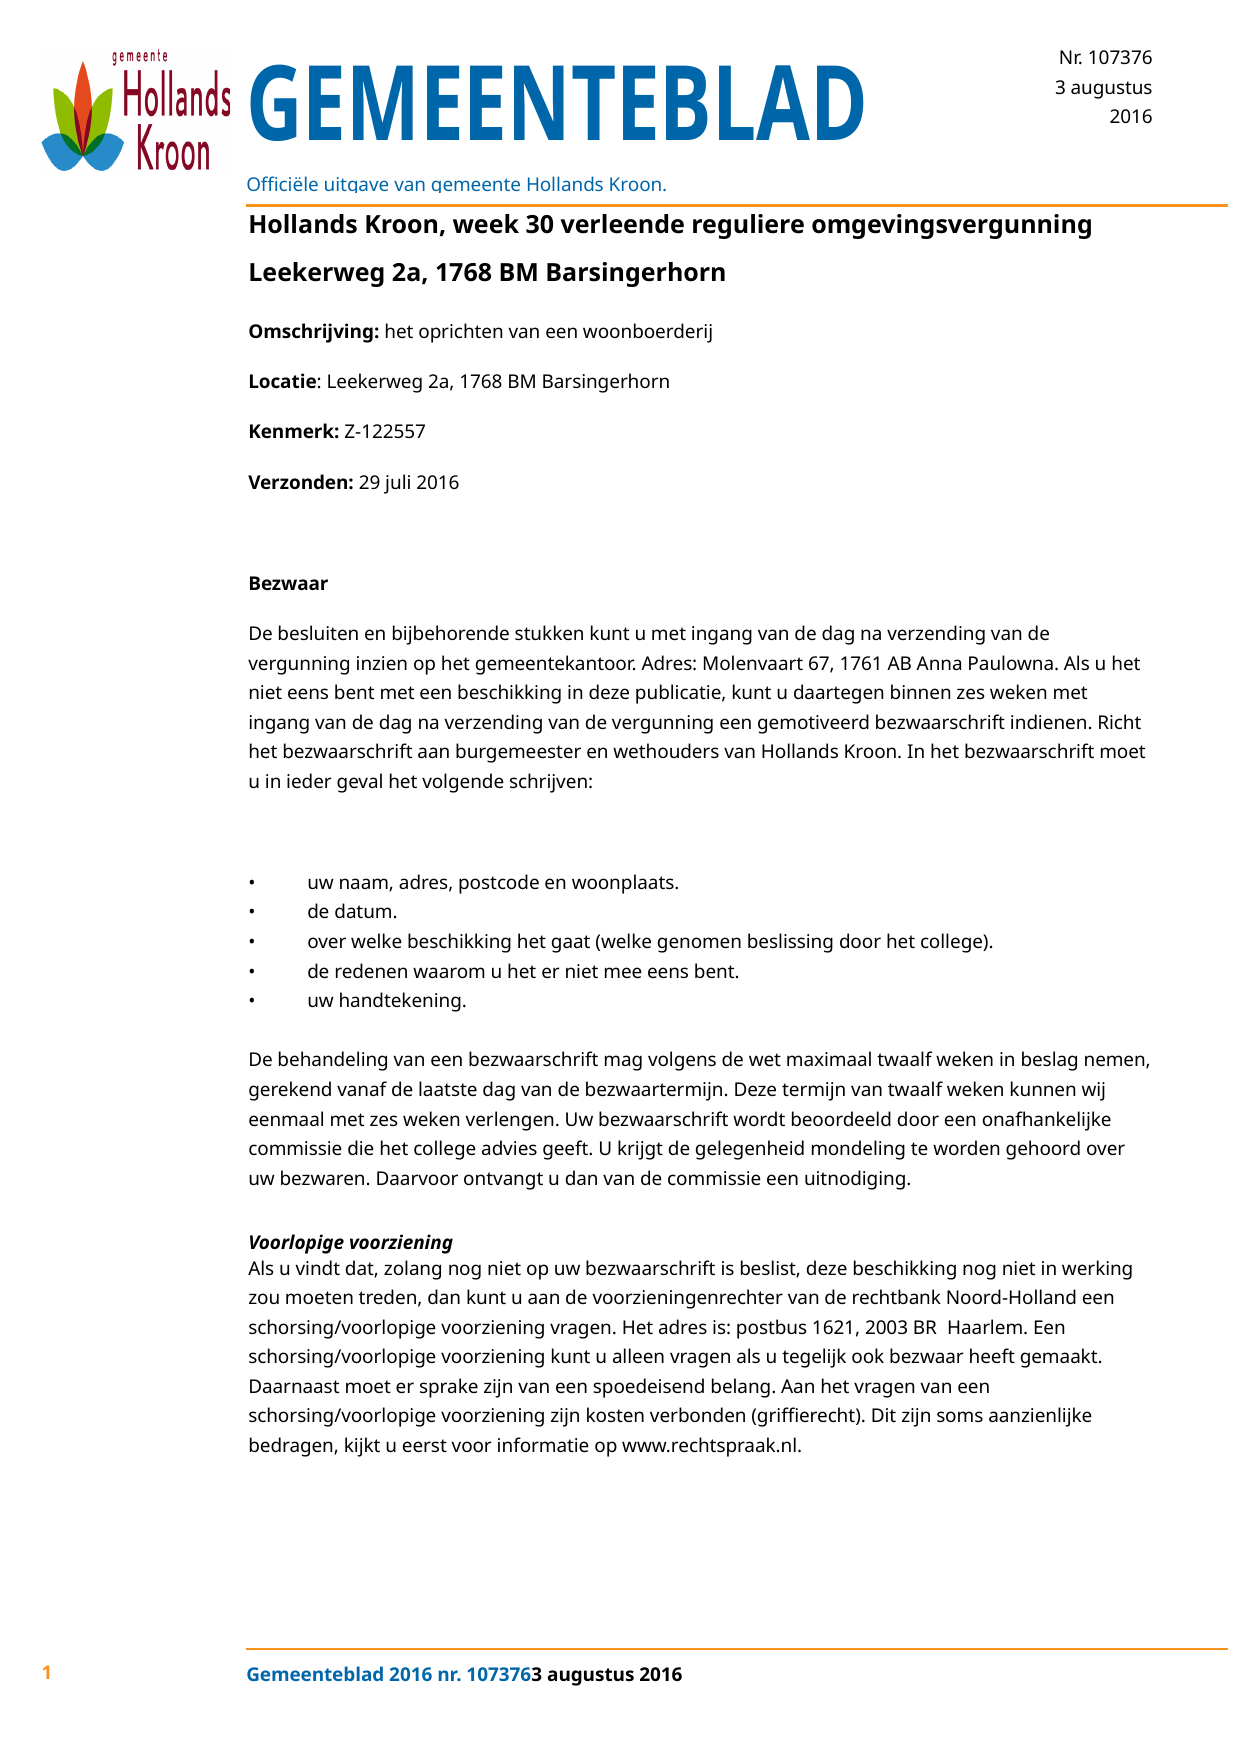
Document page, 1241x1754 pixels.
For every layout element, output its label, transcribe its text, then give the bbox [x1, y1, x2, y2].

text Als u vindt dat, zolang nog niet op uw bezwaarschrift is beslist, deze beschikking nog niet in werking zou moeten treden, dan kunt u aan de voorzieningenrechter van de rechtbank Noord-Holland een schorsing/voorlopige voorziening vragen. Het adres is: postbus 1621, 2003 BR Haarlem. Een schorsing/voorlopige voorziening kunt u alleen vragen als u tegelijk ook bezwaar heeft gemaakt. Daarnaast moet er sprake zijn van een spoedeisend belang. Aan het vragen van een schorsing/voorlopige voorziening zijn kosten verbonden (griffierecht). Dit zijn soms aanzienlijke bedragen, kijkt u eerst voor informatie op www.rechtspraak.nl. [248, 1255, 1152, 1458]
list uw naam, adres, postcode en woonplaats. [248, 869, 1152, 895]
list uw handtekening. [248, 987, 1152, 1013]
text De behandeling van een bezwaarschrift mag volgens de wet maximaal twaalf weken in beslag nemen, gerekend vanaf de laatste dag van de bezwaartermijn. Deze termijn van twaalf weken kunnen wij eenmaal met zes weken verlengen. Uw bezwaarschrift wordt beoordeeld door een onafhankelijke commissie die het college advies geeft. U krijgt de gelegenheid mondeling te worden gehoord over uw bezwaren. Daarvoor ontvangt u dan van de commissie een uitnodiging. [248, 1047, 1152, 1191]
text Voorlopige voorziening [248, 1229, 1152, 1255]
text De besluiten en bijbehorende stukken kunt u met ingang van de dag na verzending van de vergunning inzien op het gemeentekantoor. Adres: Molenvaart 67, 1761 AB Anna Paulowna. Als u het niet eens bent met een beschikking in deze publicatie, kunt u daartegen binnen zes weken met ingang van de dag na verzending van de vergunning een gemotiveerd bezwaarschrift indienen. Richt het bezwaarschrift aan burgemeester en wethouders van Hollands Kroon. In het bezwaarschrift moet u in ieder geval het volgende schrijven: [248, 620, 1152, 794]
text Verzonden: 29 juli 2016 [248, 469, 1152, 495]
list de datum. [248, 899, 1152, 924]
picture [41, 47, 231, 172]
list de redenen waarom u het er niet mee eens bent. [248, 958, 1152, 984]
text Locatie: Leekerweg 2a, 1768 BM Barsingerhorn [248, 368, 1152, 394]
text Bezwaar [248, 570, 1152, 596]
text Hollands Kroon, week 30 verleende reguliere omgevingsvergunning Leekerweg 2a, 1768 BM Barsingerhorn [248, 207, 1152, 288]
text Omschrijving: het oprichten van een woonboerderij [248, 318, 1152, 344]
text Kenmerk: Z-122557 [248, 419, 1152, 444]
list over welke beschikking het gaat (welke genomen beslissing door het college). [248, 928, 1152, 954]
